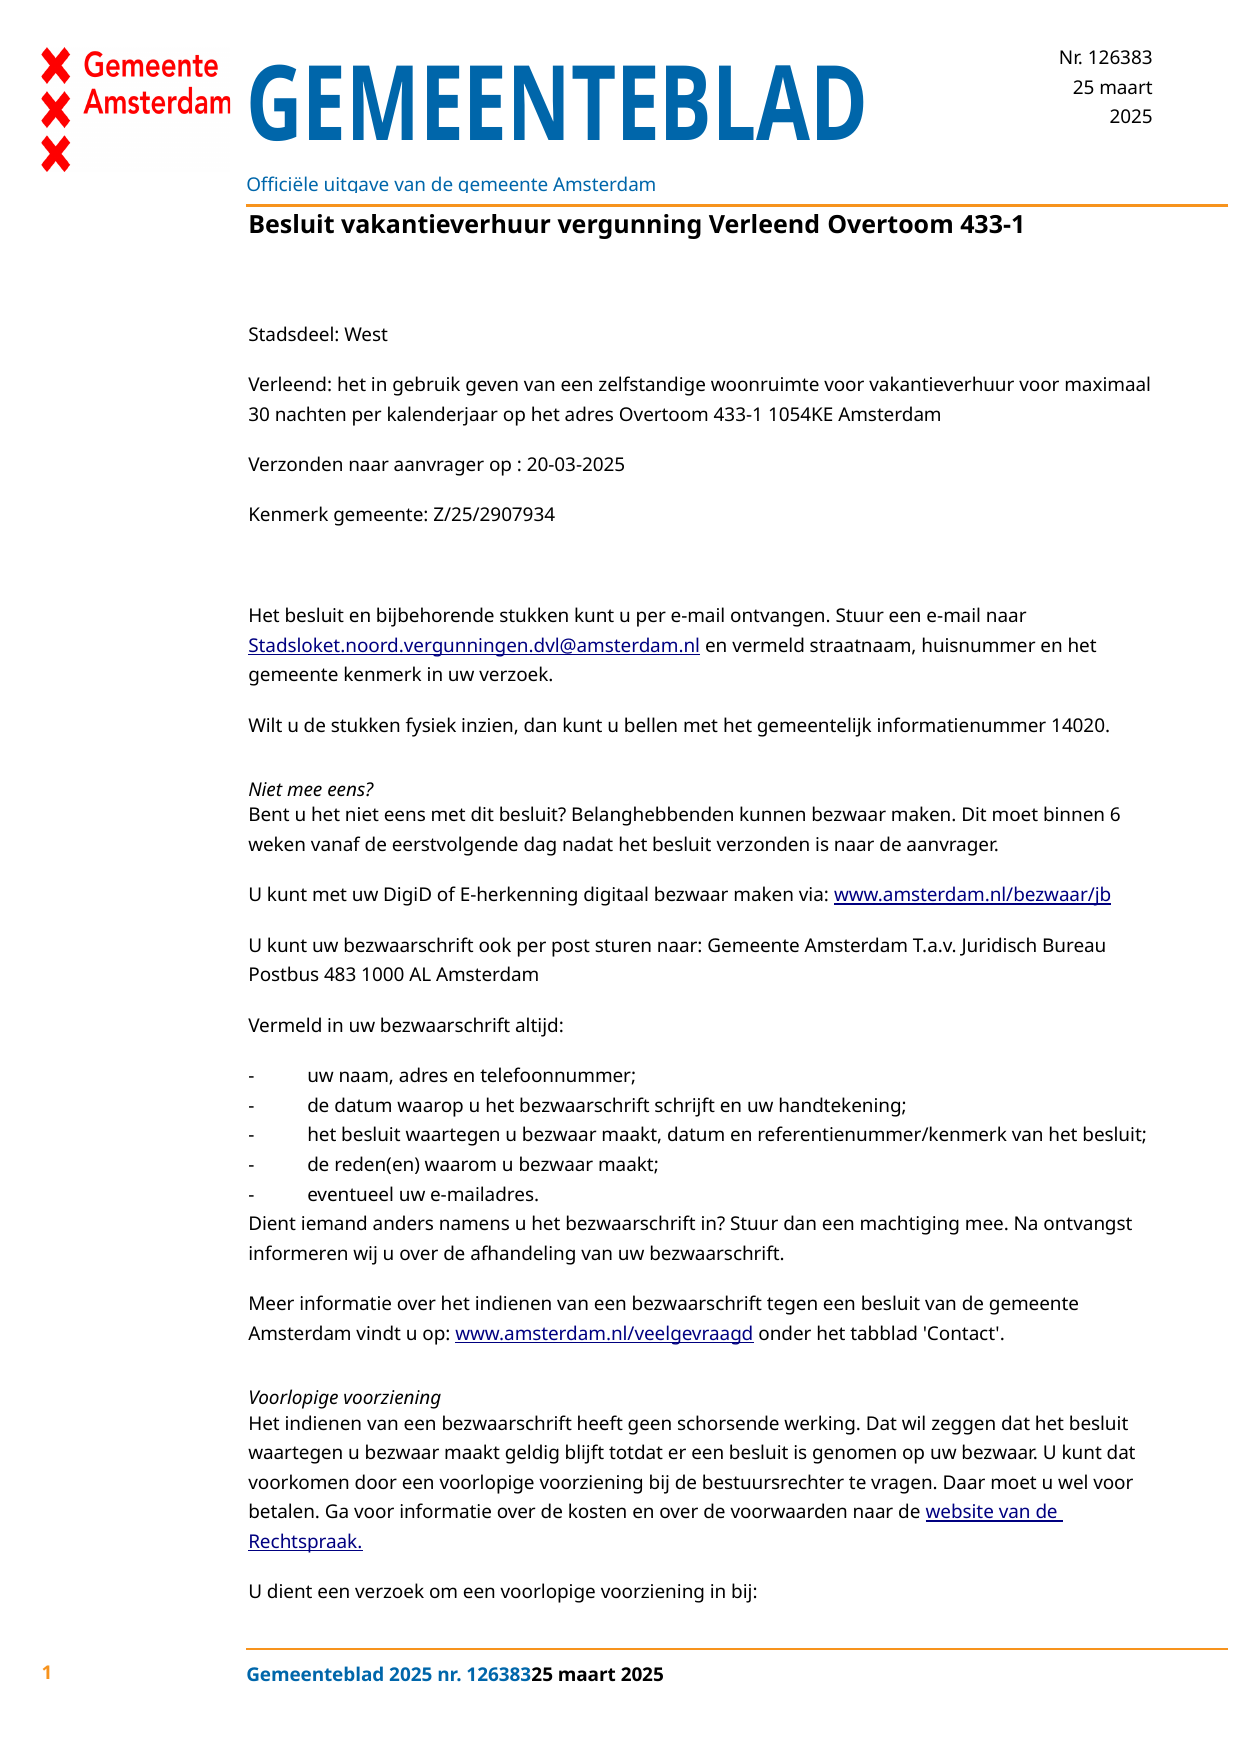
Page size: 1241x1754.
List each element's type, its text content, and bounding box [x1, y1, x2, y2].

picture [41, 47, 231, 172]
text Verzonden naar aanvrager op : 20-03-2025 [248, 451, 1152, 477]
text Meer informatie over het indienen van een bezwaarschrift tegen een besluit van de gemeente Amsterdam vindt u op: www.amsterdam.nl/veelgevraagd onder het tabblad 'Contact'. [248, 1290, 1152, 1346]
list eventueel uw e-mailadres. [248, 1181, 1152, 1207]
text U dient een verzoek om een voorlopige voorziening in bij: [248, 1578, 1152, 1604]
text Besluit vakantieverhuur vergunning Verleend Overtoom 433-1 [248, 207, 1152, 241]
text Dient iemand anders namens u het bezwaarschrift in? Stuur dan een machtiging mee. Na ontvangst informeren wij u over de afhandeling van uw bezwaarschrift. [248, 1210, 1152, 1266]
text U kunt met uw DigiD of E-herkenning digitaal bezwaar maken via: www.amsterdam.nl/bezwaar/jb [248, 882, 1152, 907]
text Verleend: het in gebruik geven van een zelfstandige woonruimte voor vakantieverhuur voor maximaal 30 nachten per kalenderjaar op het adres Overtoom 433-1 1054KE Amsterdam [248, 371, 1152, 426]
text Wilt u de stukken fysiek inzien, dan kunt u bellen met het gemeentelijk informatienummer 14020. [248, 712, 1152, 738]
list het besluit waartegen u bezwaar maakt, datum en referentienummer/kenmerk van het besluit; [248, 1122, 1152, 1147]
list de datum waarop u het bezwaarschrift schrijft en uw handtekening; [248, 1092, 1152, 1118]
list de reden(en) waarom u bezwaar maakt; [248, 1151, 1152, 1177]
text Stadsdeel: West [248, 321, 1152, 346]
text Niet mee eens? [248, 776, 1152, 802]
list uw naam, adres en telefoonnummer; [248, 1062, 1152, 1088]
text Voorlopige voorziening [248, 1384, 1152, 1410]
text Het indienen van een bezwaarschrift heeft geen schorsende werking. Dat wil zeggen dat het besluit waartegen u bezwaar maakt geldig blijft totdat er een besluit is genomen op uw bezwaar. U kunt dat voorkomen door een voorlopige voorziening bij de bestuursrechter te vragen. Daar moet u wel voor betalen. Ga voor informatie over de kosten en over de voorwaarden naar de website van de Rechtspraak. [248, 1410, 1152, 1554]
text Het besluit en bijbehorende stukken kunt u per e-mail ontvangen. Stuur een e-mail naar Stadsloket.noord.vergunningen.dvl@amsterdam.nl en vermeld straatnaam, huisnummer en het gemeente kenmerk in uw verzoek. [248, 602, 1152, 687]
text U kunt uw bezwaarschrift ook per post sturen naar: Gemeente Amsterdam T.a.v. Juridisch Bureau Postbus 483 1000 AL Amsterdam [248, 932, 1152, 987]
text Bent u het niet eens met dit besluit? Belanghebbenden kunnen bezwaar maken. Dit moet binnen 6 weken vanaf de eerstvolgende dag nadat het besluit verzonden is naar de aanvrager. [248, 802, 1152, 857]
text Vermeld in uw bezwaarschrift altijd: [248, 1012, 1152, 1038]
text Kenmerk gemeente: Z/25/2907934 [248, 502, 1152, 527]
